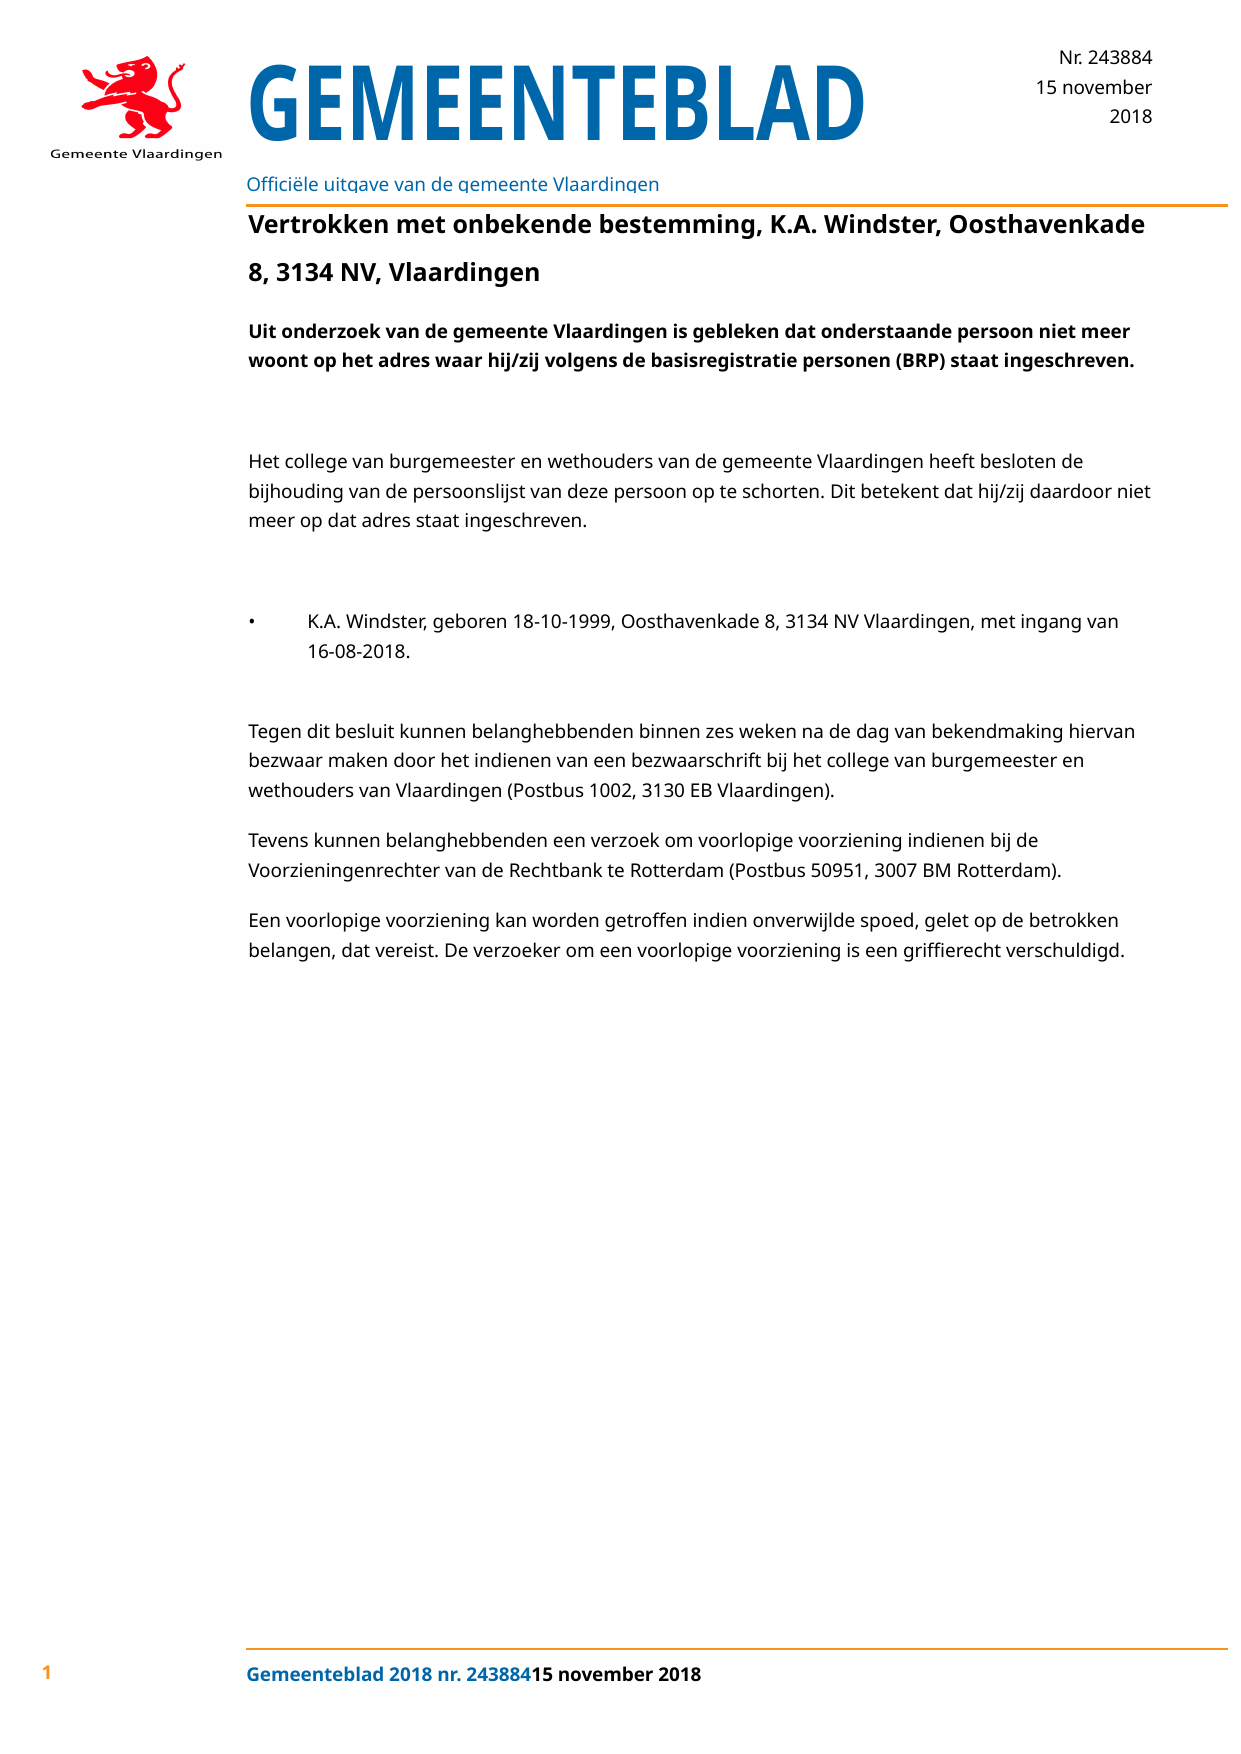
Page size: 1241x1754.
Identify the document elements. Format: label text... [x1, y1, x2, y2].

text Tevens kunnen belanghebbenden een verzoek om voorlopige voorziening indienen bij de Voorzieningenrechter van de Rechtbank te Rotterdam (Postbus 50951, 3007 BM Rotterdam). [248, 827, 1152, 883]
text Het college van burgemeester en wethouders van de gemeente Vlaardingen heeft besloten de bijhouding van de persoonslijst van deze persoon op te schorten. Dit betekent dat hij/zij daardoor niet meer op dat adres staat ingeschreven. [248, 448, 1152, 533]
picture [41, 47, 231, 172]
text Uit onderzoek van de gemeente Vlaardingen is gebleken dat onderstaande persoon niet meer woont op het adres waar hij/zij volgens de basisregistratie personen (BRP) staat ingeschreven. [248, 318, 1152, 373]
text Een voorlopige voorziening kan worden getroffen indien onverwijlde spoed, gelet op de betrokken belangen, dat vereist. De verzoeker om een voorlopige voorziening is een griffierecht verschuldigd. [248, 907, 1152, 963]
text Tegen dit besluit kunnen belanghebbenden binnen zes weken na de dag van bekendmaking hiervan bezwaar maken door het indienen van een bezwaarschrift bij het college van burgemeester en wethouders van Vlaardingen (Postbus 1002, 3130 EB Vlaardingen). [248, 718, 1152, 803]
text Vertrokken met onbekende bestemming, K.A. Windster, Oosthavenkade 8, 3134 NV, Vlaardingen [248, 207, 1152, 288]
list K.A. Windster, geboren 18-10-1999, Oosthavenkade 8, 3134 NV Vlaardingen, met ingang van 16-08-2018. [248, 608, 1152, 664]
